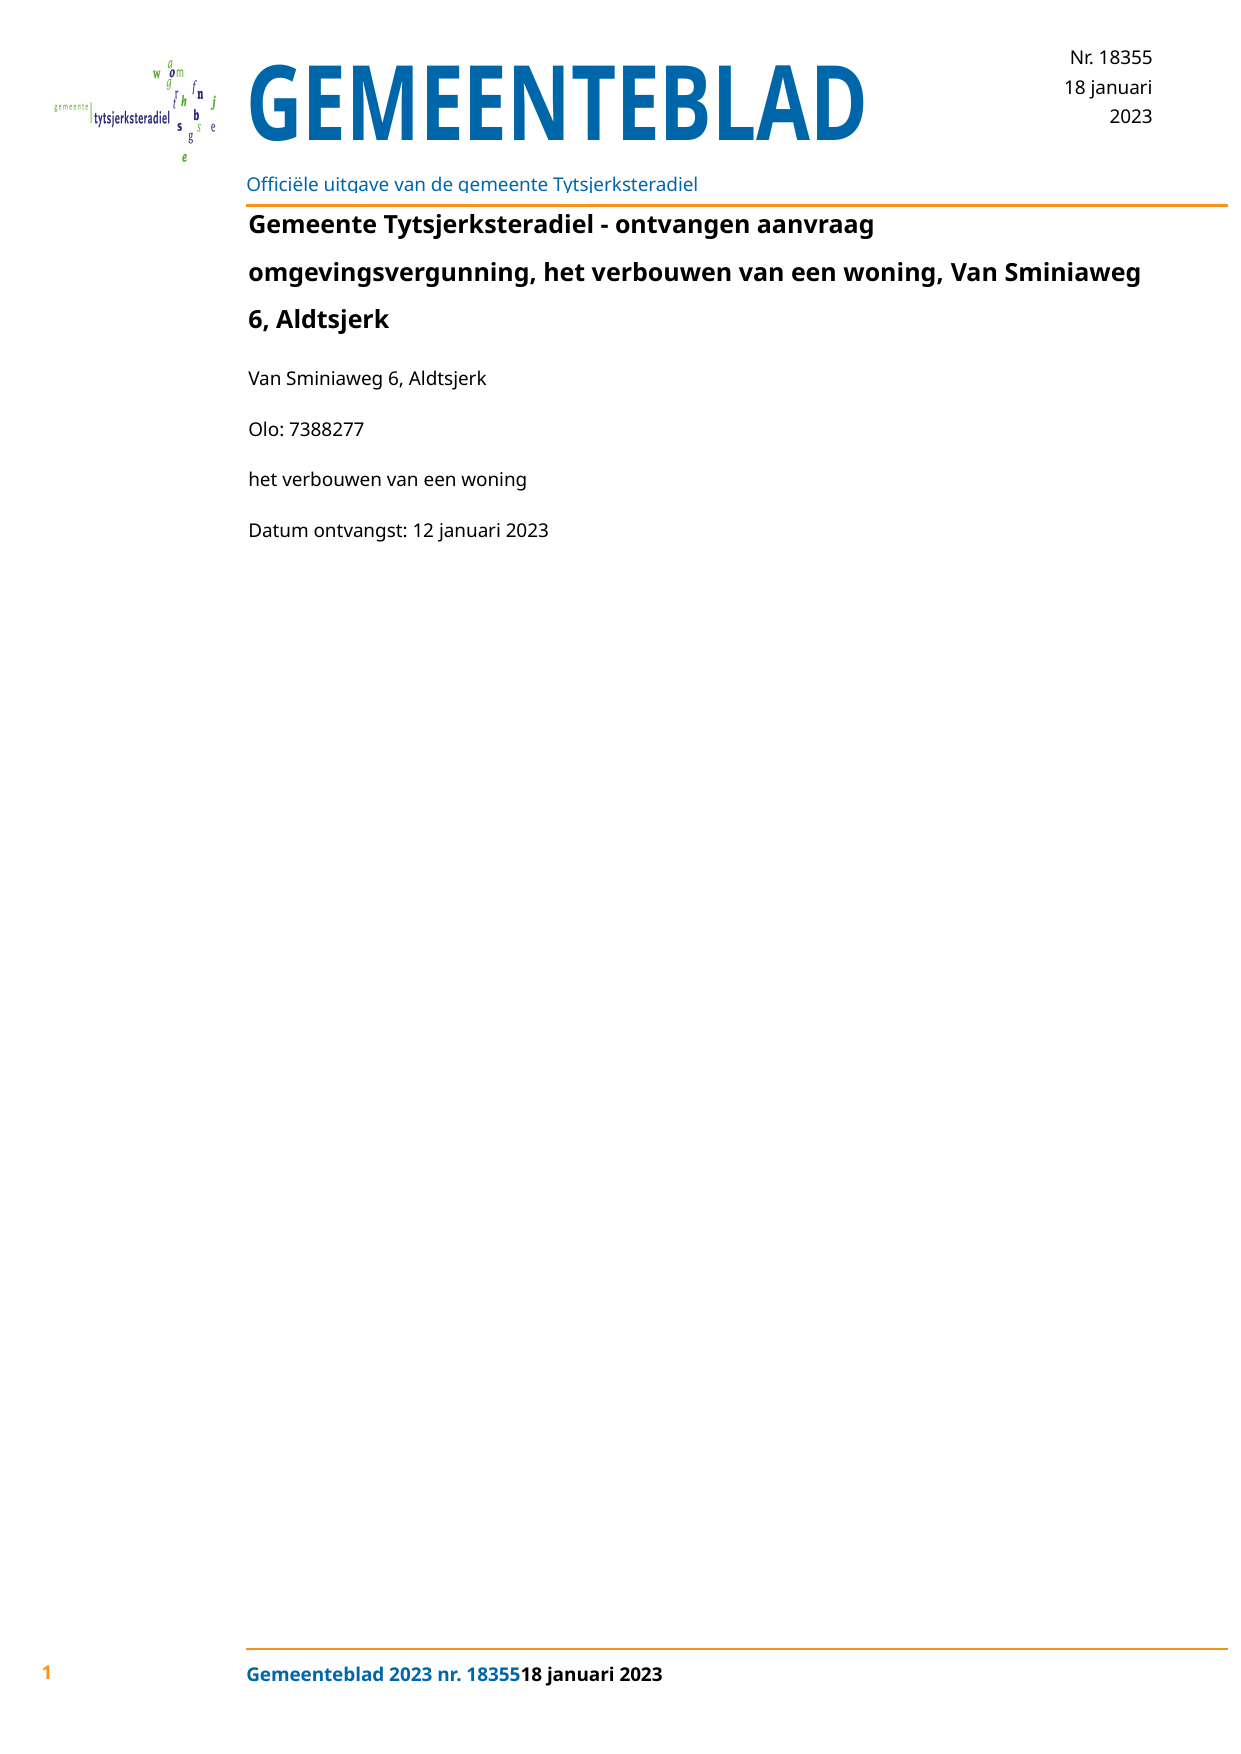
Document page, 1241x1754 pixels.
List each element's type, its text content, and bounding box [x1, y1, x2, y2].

text Van Sminiaweg 6, Aldtsjerk [248, 366, 1152, 391]
text het verbouwen van een woning [248, 466, 1152, 492]
text Datum ontvangst: 12 januari 2023 [248, 517, 1152, 542]
picture [41, 47, 231, 172]
text Olo: 7388277 [248, 416, 1152, 442]
text Gemeente Tytsjerksteradiel - ontvangen aanvraag omgevingsvergunning, het verbouwen van een woning, Van Sminiaweg 6, Aldtsjerk [248, 207, 1152, 336]
